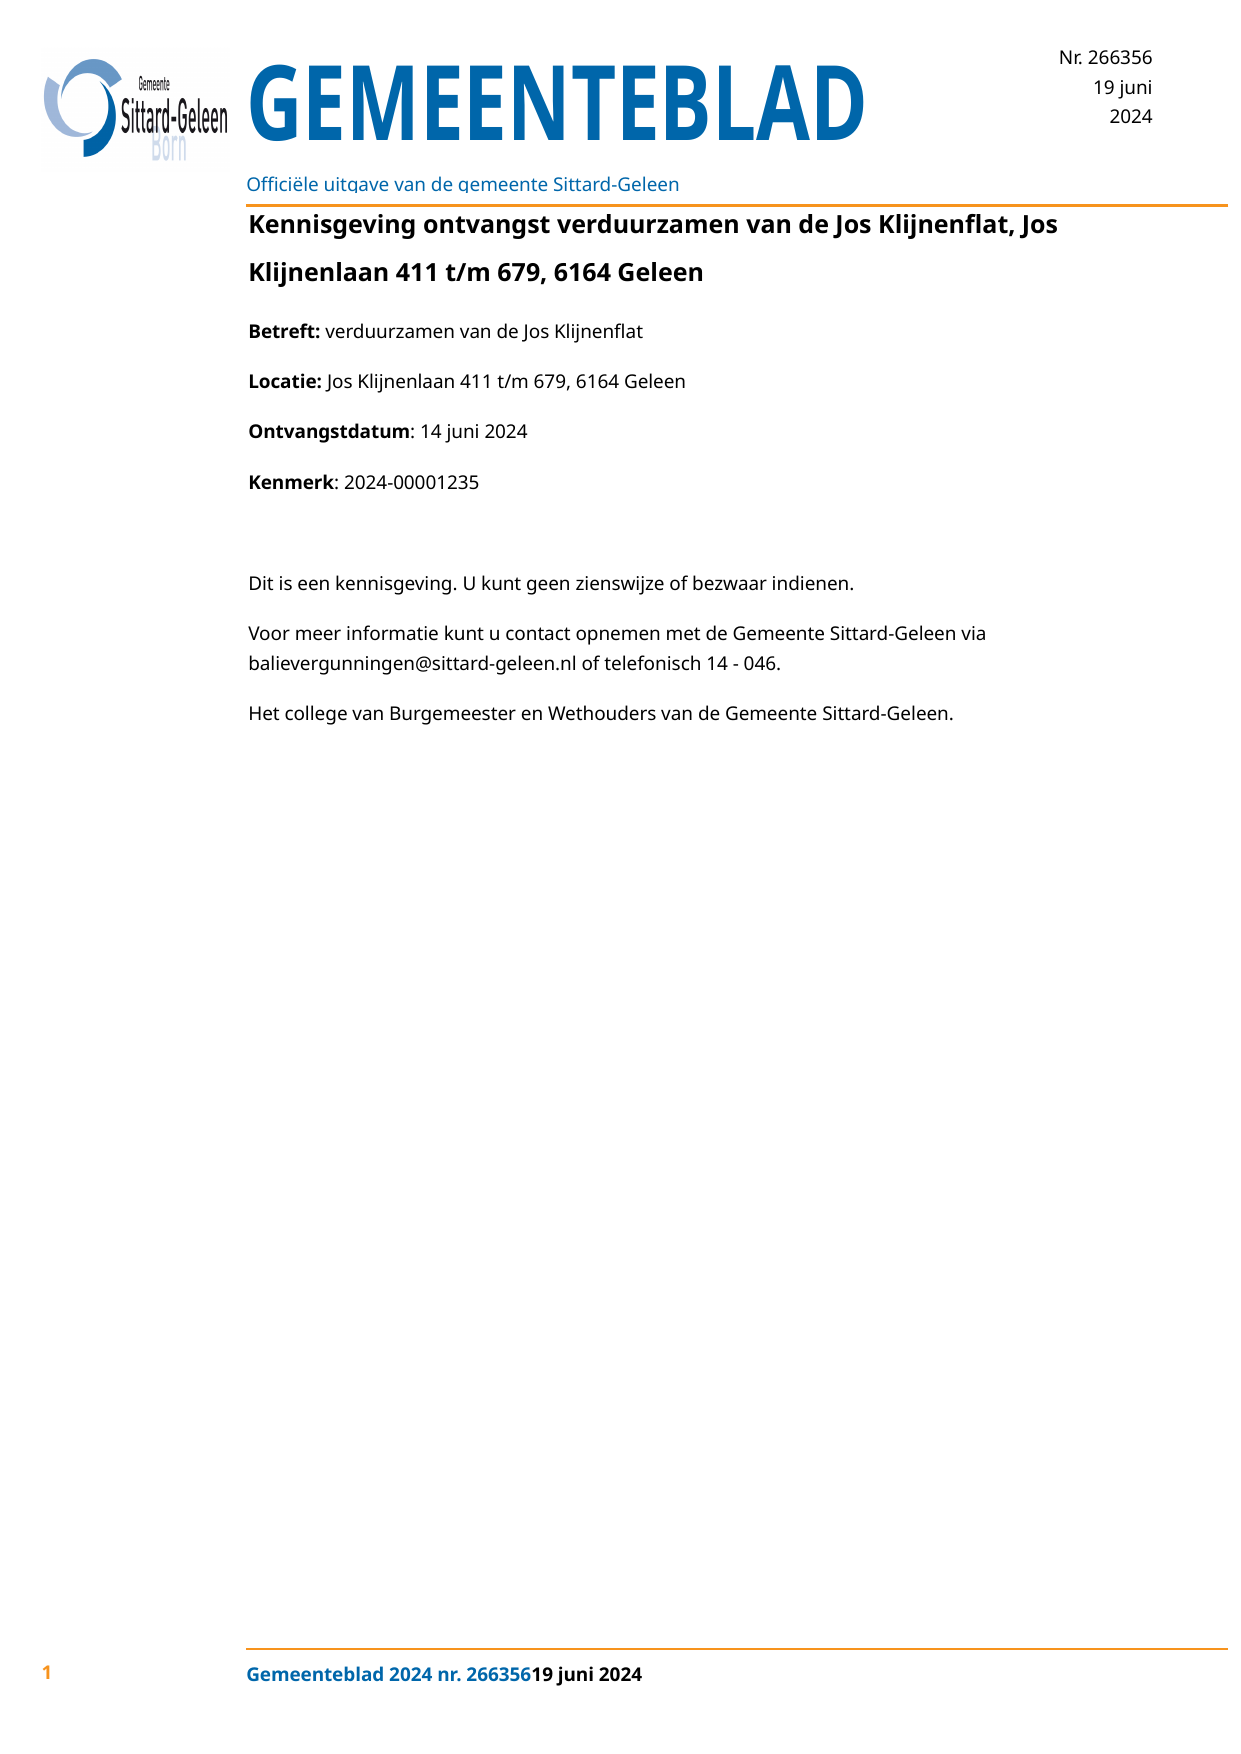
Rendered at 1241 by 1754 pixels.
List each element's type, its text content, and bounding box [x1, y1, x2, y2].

text Dit is een kennisgeving. U kunt geen zienswijze of bezwaar indienen. [248, 570, 1152, 596]
text Locatie: Jos Klijnenlaan 411 t/m 679, 6164 Geleen [248, 368, 1152, 394]
picture [41, 47, 231, 172]
text Voor meer informatie kunt u contact opnemen met de Gemeente Sittard-Geleen via balievergunningen@sittard-geleen.nl of telefonisch 14 - 046. [248, 620, 1152, 676]
text Het college van Burgemeester en Wethouders van de Gemeente Sittard-Geleen. [248, 700, 1152, 726]
text Ontvangstdatum: 14 juni 2024 [248, 419, 1152, 444]
text Betreft: verduurzamen van de Jos Klijnenflat [248, 318, 1152, 344]
text Kenmerk: 2024-00001235 [248, 469, 1152, 495]
text Kennisgeving ontvangst verduurzamen van de Jos Klijnenflat, Jos Klijnenlaan 411 t/m 679, 6164 Geleen [248, 207, 1152, 288]
